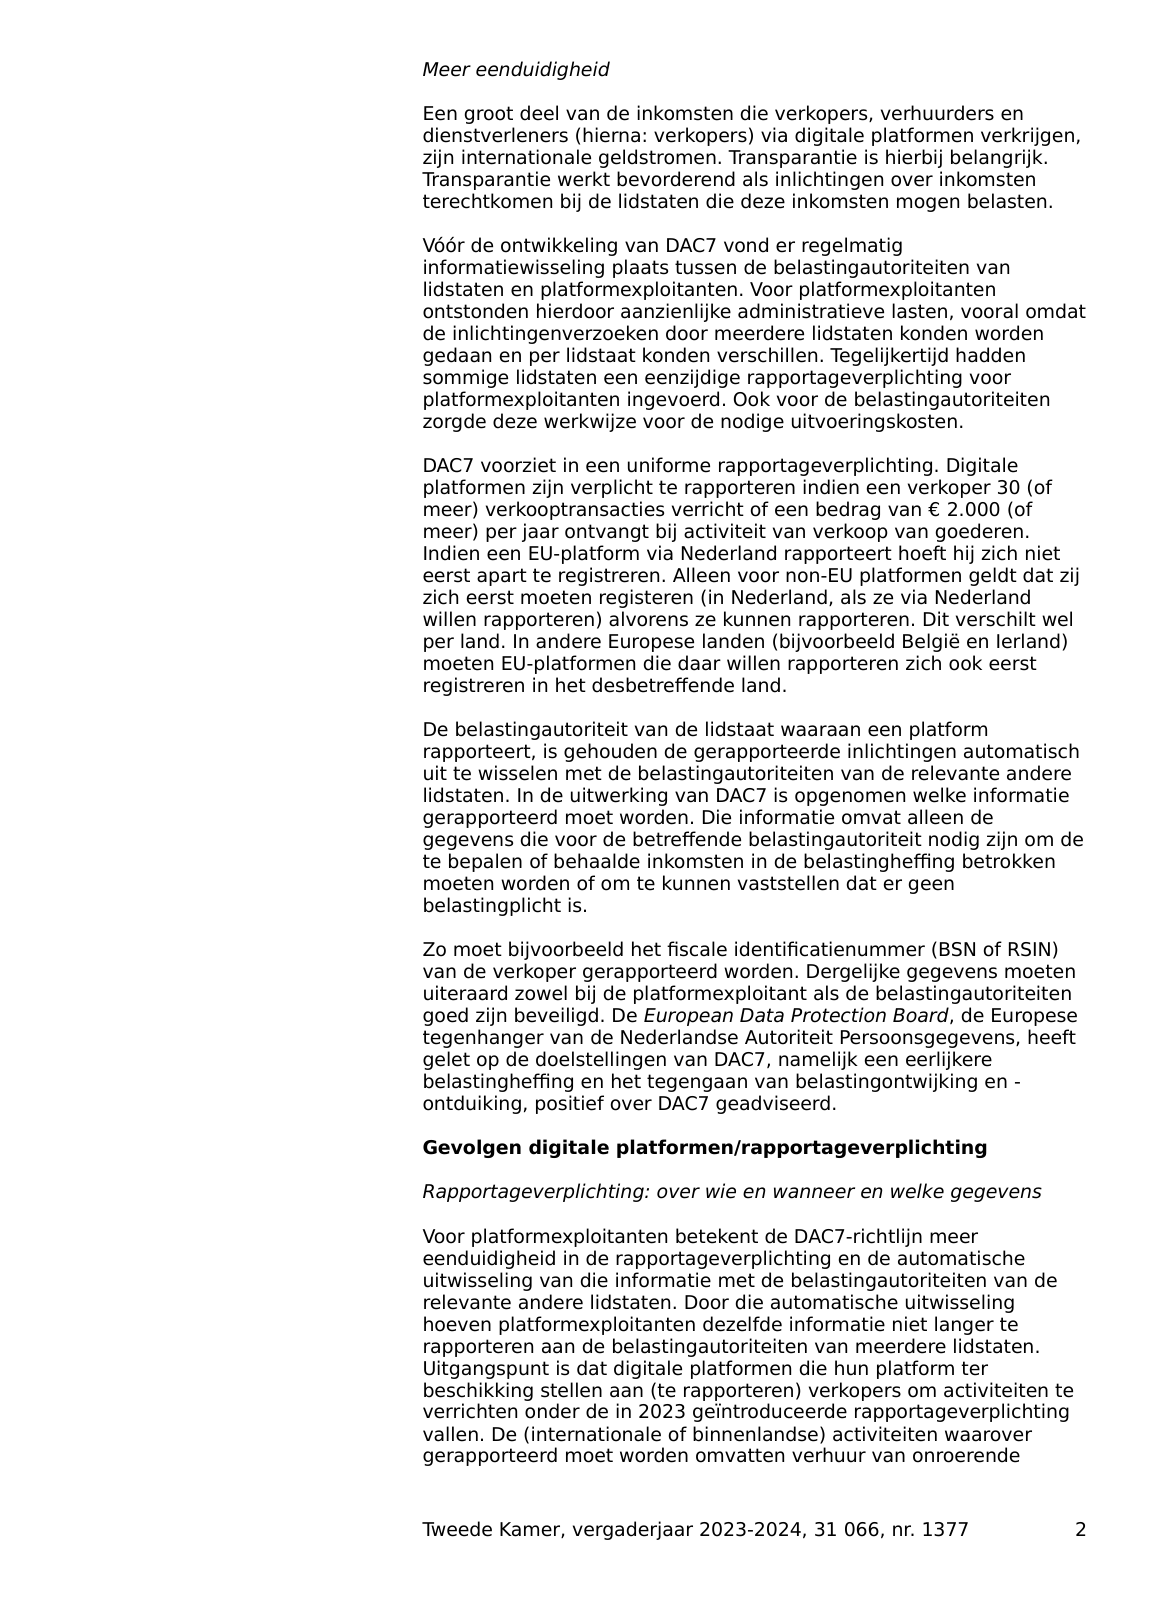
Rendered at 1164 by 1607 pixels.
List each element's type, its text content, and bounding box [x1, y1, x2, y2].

text DAC7 voorziet in een uniforme rapportageverplichting. Digitale platformen zijn verplicht te rapporteren indien een verkoper 30 (of meer) verkooptransacties verricht of een bedrag van € 2.000 (of meer) per jaar ontvangt bij activiteit van verkoop van goederen. Indien een EU-platform via Nederland rapporteert hoeft hij zich niet eerst apart te registreren. Alleen voor non-EU platformen geldt dat zij zich eerst moeten registeren (in Nederland, als ze via Nederland willen rapporteren) alvorens ze kunnen rapporteren. Dit verschilt wel per land. In andere Europese landen (bijvoorbeeld België en Ierland) moeten EU-platformen die daar willen rapporteren zich ook eerst registreren in het desbetreffende land. [422, 455, 1087, 697]
text Voor platformexploitanten betekent de DAC7-richtlijn meer eenduidigheid in de rapportageverplichting en de automatische uitwisseling van die informatie met de belastingautoriteiten van de relevante andere lidstaten. Door die automatische uitwisseling hoeven platformexploitanten dezelfde informatie niet langer te rapporteren aan de belastingautoriteiten van meerdere lidstaten. Uitgangspunt is dat digitale platformen die hun platform ter beschikking stellen aan (te rapporteren) verkopers om activiteiten te verrichten onder de in 2023 geïntroduceerde rapportageverplichting vallen. De (internationale of binnenlandse) activiteiten waarover gerapporteerd moet worden omvatten verhuur van onroerende [422, 1226, 1087, 1467]
text Vóór de ontwikkeling van DAC7 vond er regelmatig informatiewisseling plaats tussen de belastingautoriteiten van lidstaten en platformexploitanten. Voor platformexploitanten ontstonden hierdoor aanzienlijke administratieve lasten, vooral omdat de inlichtingenverzoeken door meerdere lidstaten konden worden gedaan en per lidstaat konden verschillen. Tegelijkertijd hadden sommige lidstaten een eenzijdige rapportageverplichting voor platformexploitanten ingevoerd. Ook voor de belastingautoriteiten zorgde deze werkwijze voor de nodige uitvoeringskosten. [422, 235, 1087, 433]
subtitle Meer eenduidigheid [422, 59, 1087, 81]
text De belastingautoriteit van de lidstaat waaraan een platform rapporteert, is gehouden de gerapporteerde inlichtingen automatisch uit te wisselen met de belastingautoriteiten van de relevante andere lidstaten. In de uitwerking van DAC7 is opgenomen welke informatie gerapporteerd moet worden. Die informatie omvat alleen de gegevens die voor de betreffende belastingautoriteit nodig zijn om de te bepalen of behaalde inkomsten in de belastingheffing betrokken moeten worden of om te kunnen vaststellen dat er geen belastingplicht is. [422, 719, 1087, 917]
subtitle Rapportageverplichting: over wie en wanneer en welke gegevens [422, 1181, 1087, 1203]
subtitle Gevolgen digitale platformen/rapportageverplichting [422, 1137, 1087, 1159]
text Zo moet bijvoorbeeld het fiscale identificatienummer (BSN of RSIN) van de verkoper gerapporteerd worden. Dergelijke gegevens moeten uiteraard zowel bij de platformexploitant als de belastingautoriteiten goed zijn beveiligd. De European Data Protection Board, de Europese tegenhanger van de Nederlandse Autoriteit Persoonsgegevens, heeft gelet op de doelstellingen van DAC7, namelijk een eerlijkere belastingheffing en het tegengaan van belastingontwijking en -ontduiking, positief over DAC7 geadviseerd. [422, 939, 1087, 1115]
text Een groot deel van de inkomsten die verkopers, verhuurders en dienstverleners (hierna: verkopers) via digitale platformen verkrijgen, zijn internationale geldstromen. Transparantie is hierbij belangrijk. Transparantie werkt bevorderend als inlichtingen over inkomsten terechtkomen bij de lidstaten die deze inkomsten mogen belasten. [422, 103, 1087, 213]
